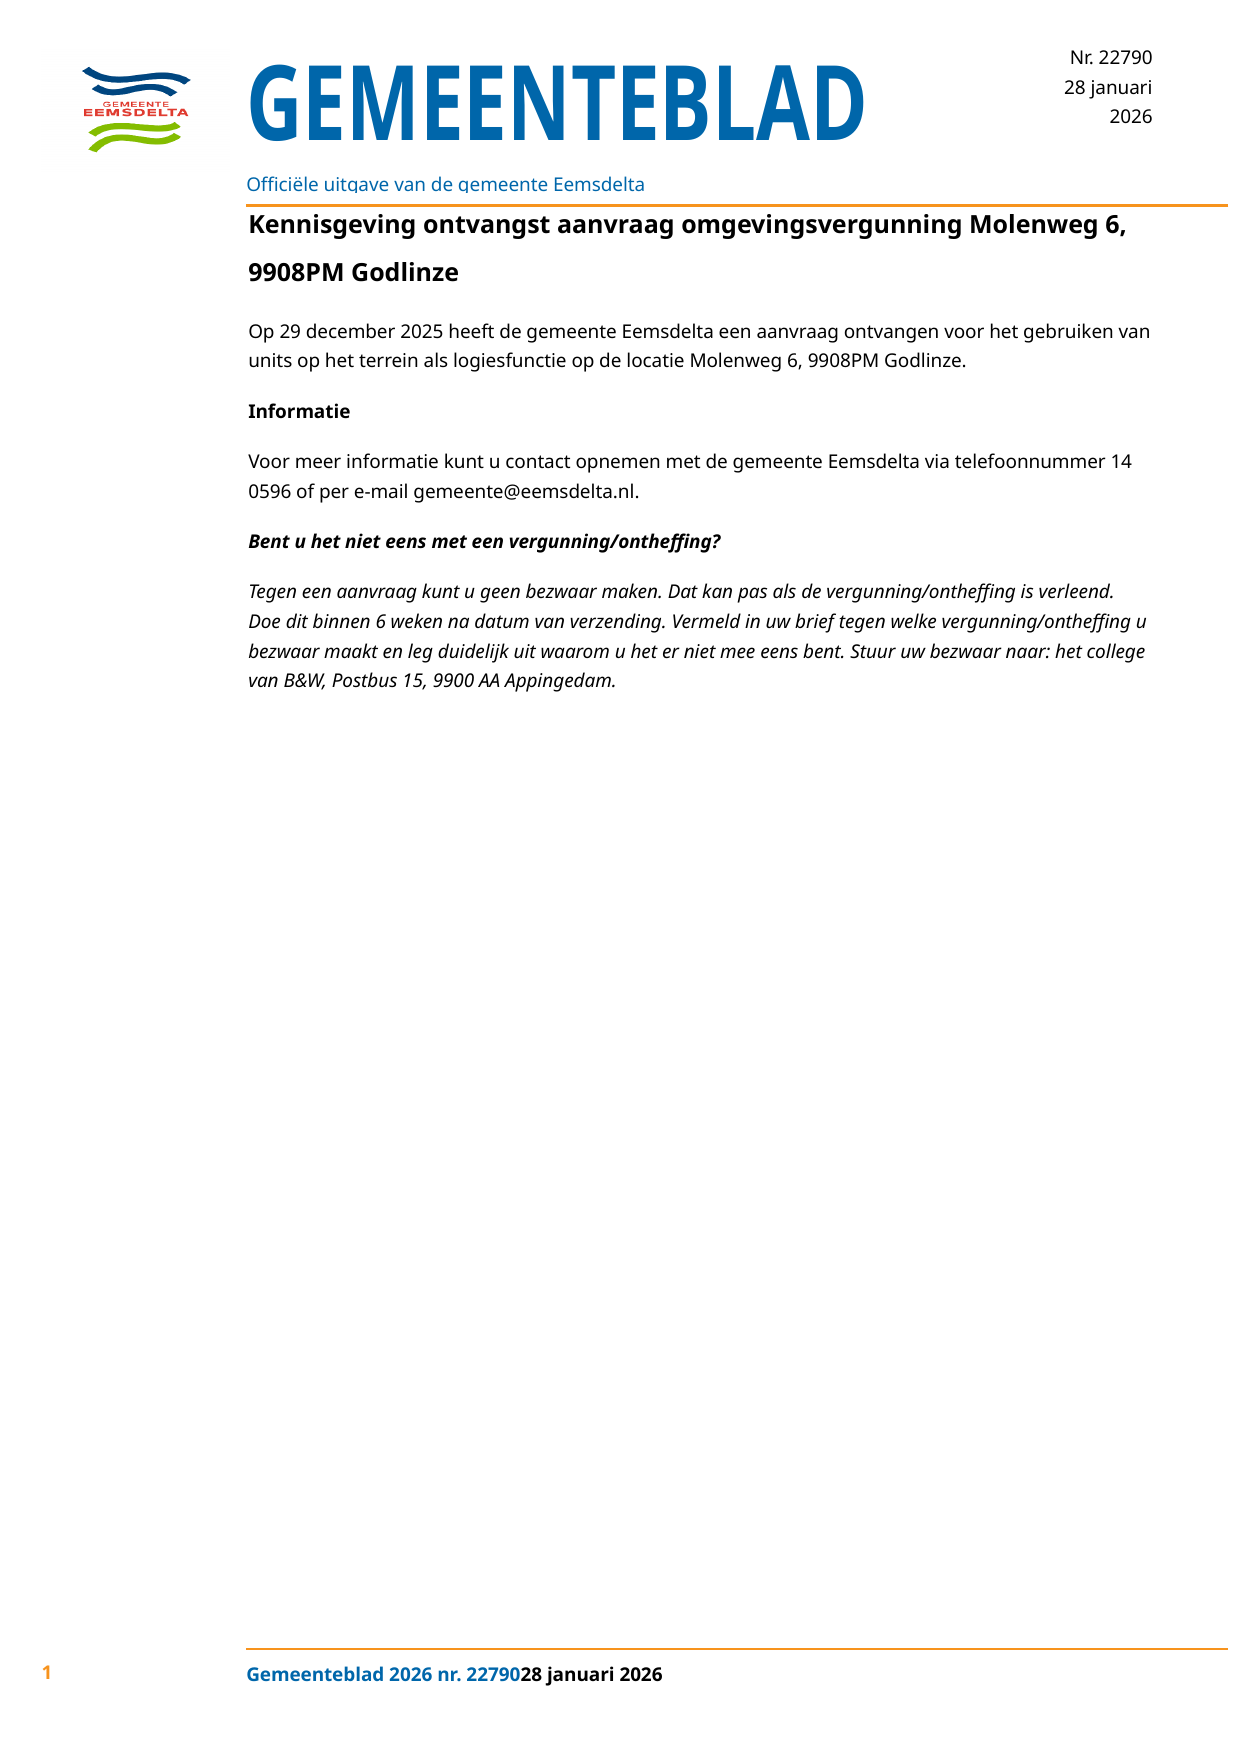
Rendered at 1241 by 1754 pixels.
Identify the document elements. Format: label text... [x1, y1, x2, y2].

text Tegen een aanvraag kunt u geen bezwaar maken. Dat kan pas als de vergunning/ontheffing is verleend. Doe dit binnen 6 weken na datum van verzending. Vermeld in uw brief tegen welke vergunning/ontheffing u bezwaar maakt en leg duidelijk uit waarom u het er niet mee eens bent. Stuur uw bezwaar naar: het college van B&W, Postbus 15, 9900 AA Appingedam. [248, 579, 1152, 693]
text Informatie [248, 398, 1152, 424]
text Kennisgeving ontvangst aanvraag omgevingsvergunning Molenweg 6, 9908PM Godlinze [248, 207, 1152, 288]
text Op 29 december 2025 heeft de gemeente Eemsdelta een aanvraag ontvangen voor het gebruiken van units op het terrein als logiesfunctie op de locatie Molenweg 6, 9908PM Godlinze. [248, 318, 1152, 373]
picture [41, 47, 231, 172]
text Voor meer informatie kunt u contact opnemen met de gemeente Eemsdelta via telefoonnummer 14 0596 of per e-mail gemeente@eemsdelta.nl. [248, 448, 1152, 504]
text Bent u het niet eens met een vergunning/ontheffing? [248, 528, 1152, 554]
